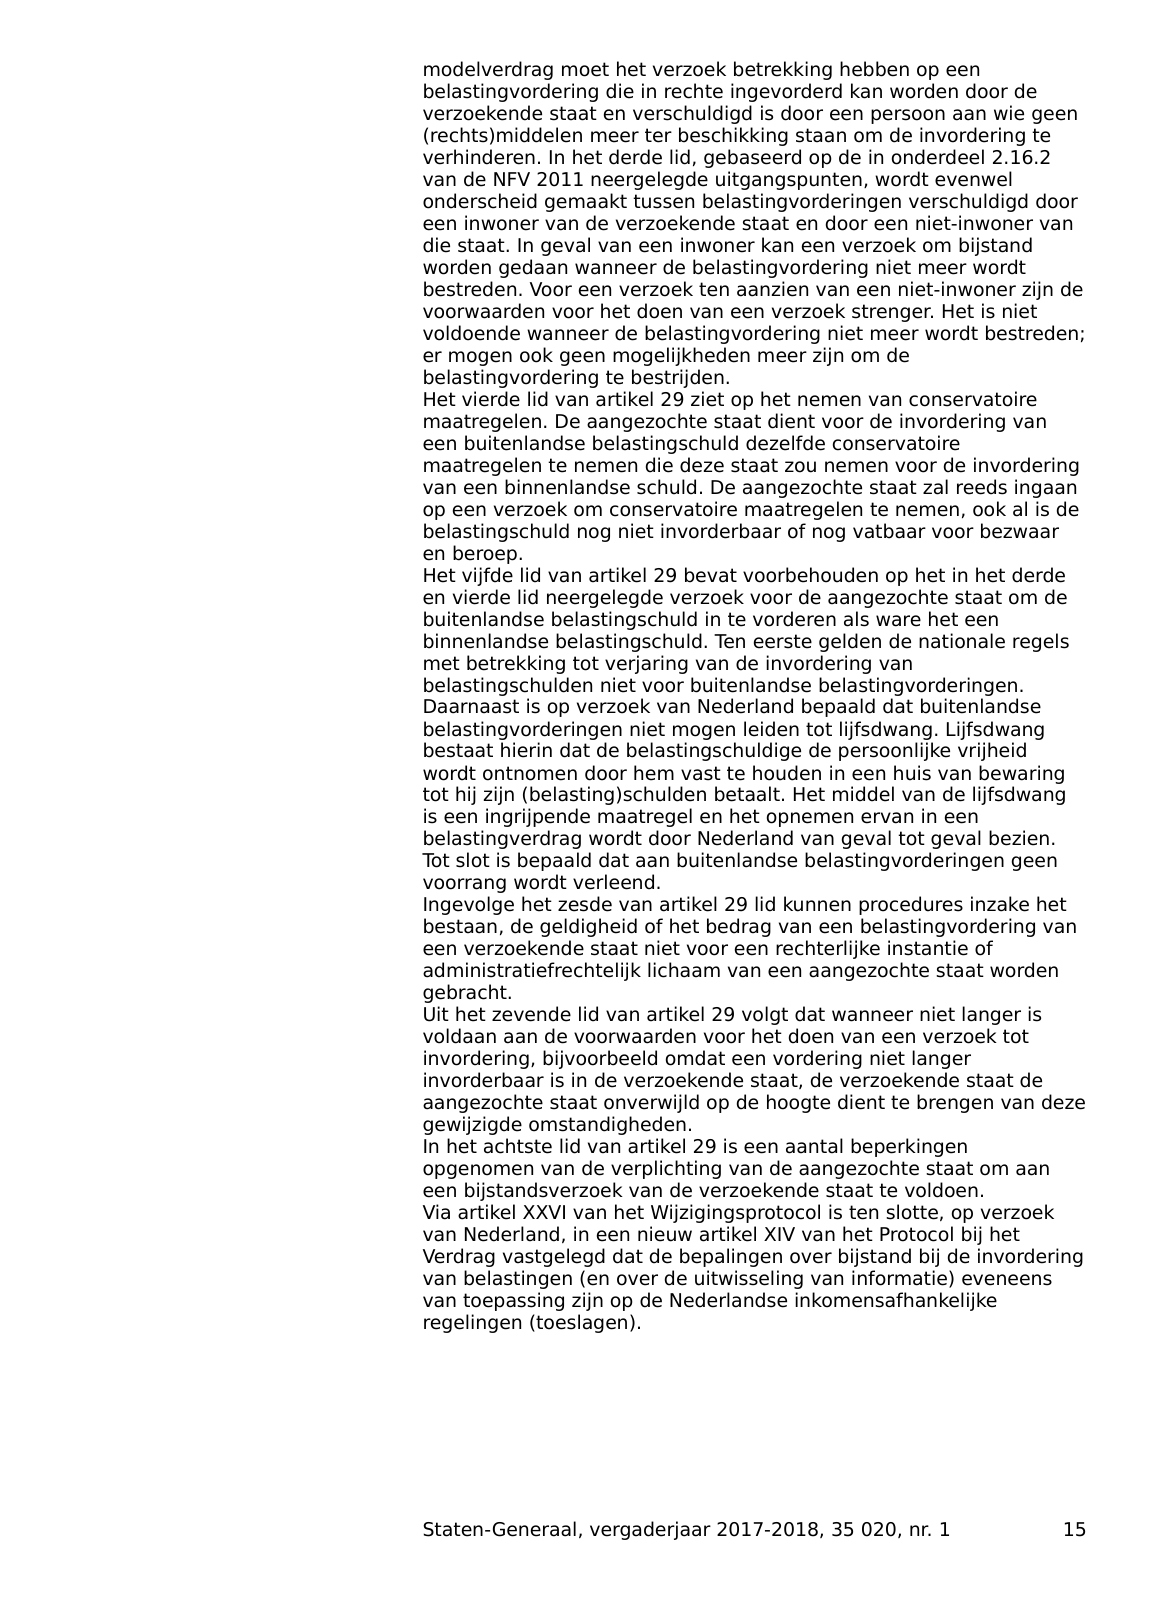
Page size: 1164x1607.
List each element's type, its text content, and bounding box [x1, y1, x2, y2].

text Uit het zevende lid van artikel 29 volgt dat wanneer niet langer is voldaan aan de voorwaarden voor het doen van een verzoek tot invordering, bijvoorbeeld omdat een vordering niet langer invorderbaar is in de verzoekende staat, de verzoekende staat de aangezochte staat onverwijld op de hoogte dient te brengen van deze gewijzigde omstandigheden. [422, 1004, 1087, 1136]
text modelverdrag moet het verzoek betrekking hebben op een belastingvordering die in rechte ingevorderd kan worden door de verzoekende staat en verschuldigd is door een persoon aan wie geen (rechts)middelen meer ter beschikking staan om de invordering te verhinderen. In het derde lid, gebaseerd op de in onderdeel 2.16.2 van de NFV 2011 neergelegde uitgangspunten, wordt evenwel onderscheid gemaakt tussen belastingvorderingen verschuldigd door een inwoner van de verzoekende staat en door een niet-inwoner van die staat. In geval van een inwoner kan een verzoek om bijstand worden gedaan wanneer de belastingvordering niet meer wordt bestreden. Voor een verzoek ten aanzien van een niet-inwoner zijn de voorwaarden voor het doen van een verzoek strenger. Het is niet voldoende wanneer de belastingvordering niet meer wordt bestreden; er mogen ook geen mogelijkheden meer zijn om de belastingvordering te bestrijden. [422, 59, 1087, 389]
text Het vijfde lid van artikel 29 bevat voorbehouden op het in het derde en vierde lid neergelegde verzoek voor de aangezochte staat om de buitenlandse belastingschuld in te vorderen als ware het een binnenlandse belastingschuld. Ten eerste gelden de nationale regels met betrekking tot verjaring van de invordering van belastingschulden niet voor buitenlandse belastingvorderingen. Daarnaast is op verzoek van Nederland bepaald dat buitenlandse belastingvorderingen niet mogen leiden tot lijfsdwang. Lijfsdwang bestaat hierin dat de belastingschuldige de persoonlijke vrijheid wordt ontnomen door hem vast te houden in een huis van bewaring tot hij zijn (belasting)schulden betaalt. Het middel van de lijfsdwang is een ingrijpende maatregel en het opnemen ervan in een belastingverdrag wordt door Nederland van geval tot geval bezien. Tot slot is bepaald dat aan buitenlandse belastingvorderingen geen voorrang wordt verleend. [422, 564, 1087, 894]
text Via artikel XXVI van het Wijzigingsprotocol is ten slotte, op verzoek van Nederland, in een nieuw artikel XIV van het Protocol bij het Verdrag vastgelegd dat de bepalingen over bijstand bij de invordering van belastingen (en over de uitwisseling van informatie) eveneens van toepassing zijn op de Nederlandse inkomensafhankelijke regelingen (toeslagen). [422, 1202, 1087, 1334]
text In het achtste lid van artikel 29 is een aantal beperkingen opgenomen van de verplichting van de aangezochte staat om aan een bijstandsverzoek van de verzoekende staat te voldoen. [422, 1136, 1087, 1202]
text Het vierde lid van artikel 29 ziet op het nemen van conservatoire maatregelen. De aangezochte staat dient voor de invordering van een buitenlandse belastingschuld dezelfde conservatoire maatregelen te nemen die deze staat zou nemen voor de invordering van een binnenlandse schuld. De aangezochte staat zal reeds ingaan op een verzoek om conservatoire maatregelen te nemen, ook al is de belastingschuld nog niet invorderbaar of nog vatbaar voor bezwaar en beroep. [422, 389, 1087, 564]
text Ingevolge het zesde van artikel 29 lid kunnen procedures inzake het bestaan, de geldigheid of het bedrag van een belastingvordering van een verzoekende staat niet voor een rechterlijke instantie of administratiefrechtelijk lichaam van een aangezochte staat worden gebracht. [422, 894, 1087, 1004]
